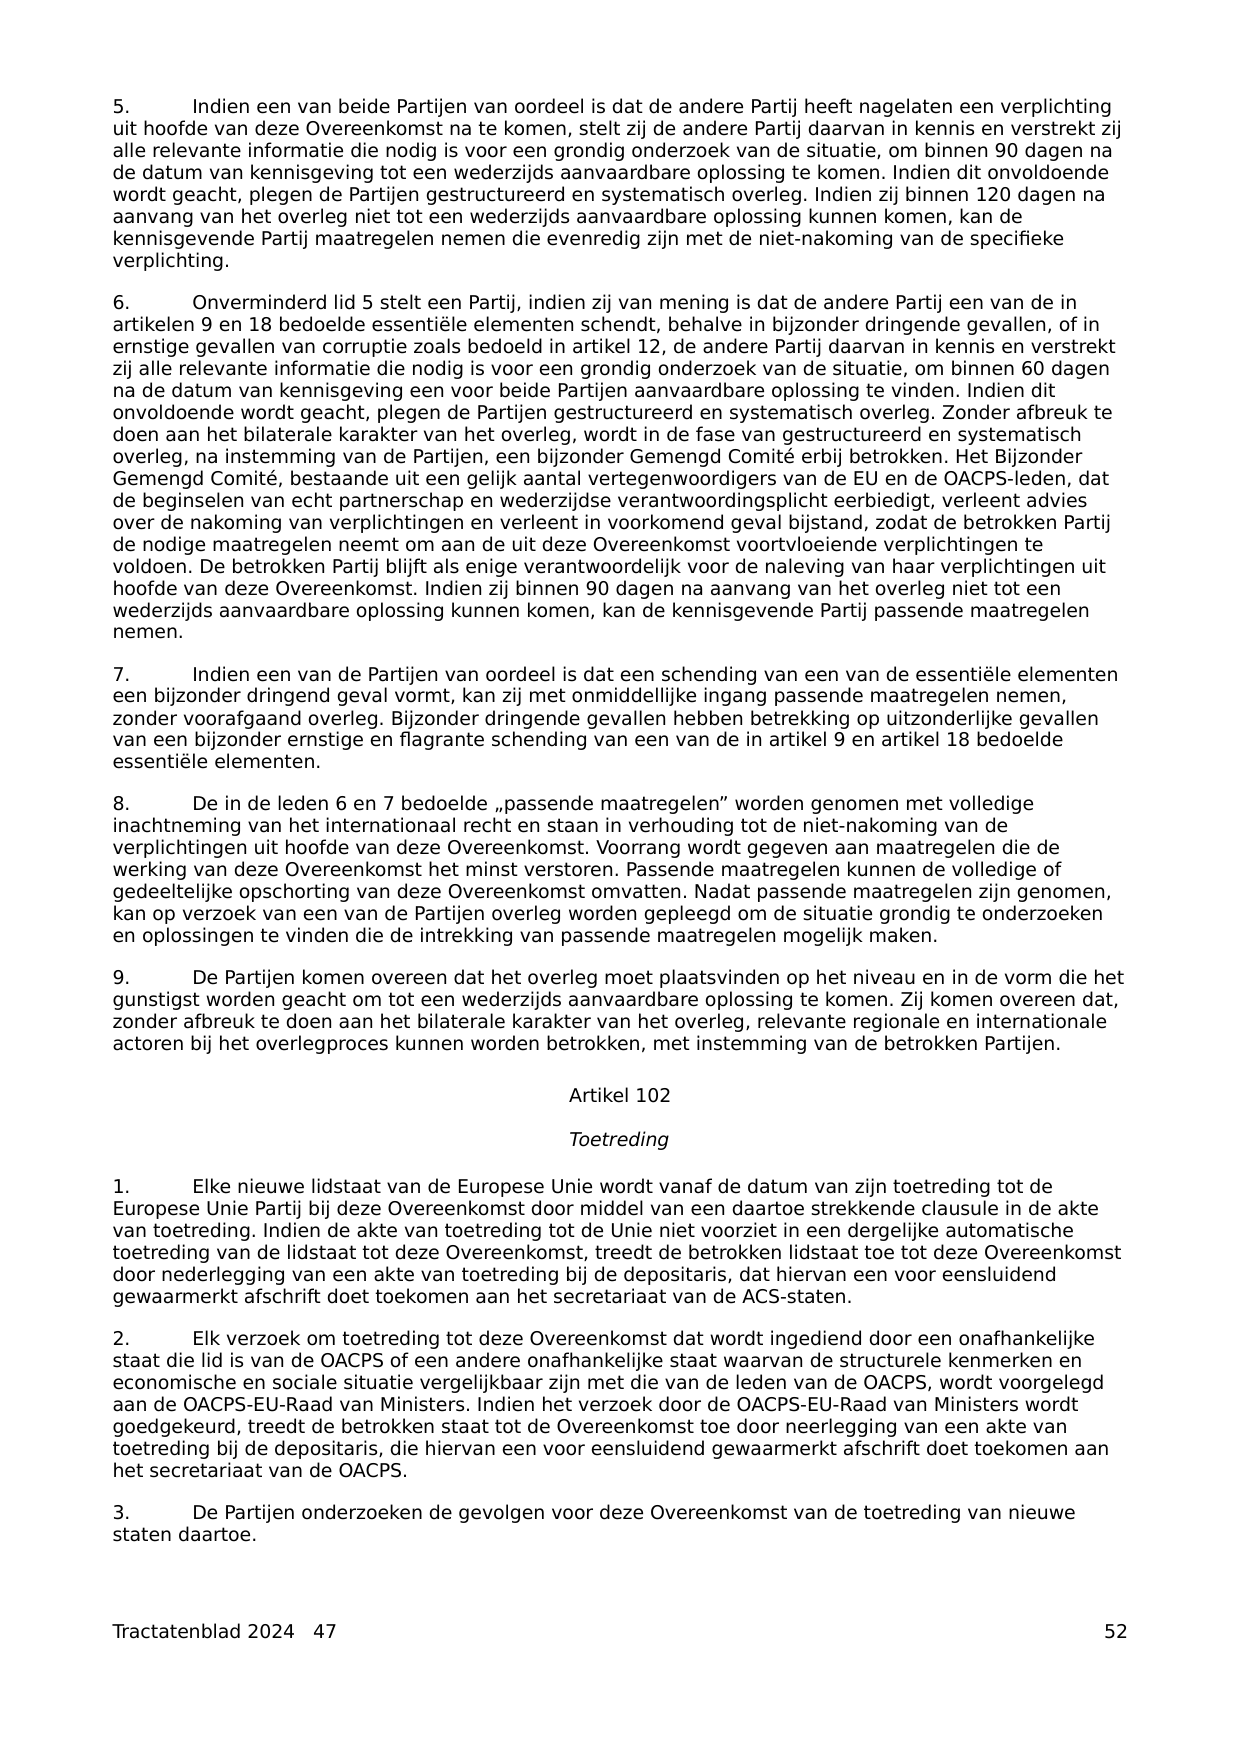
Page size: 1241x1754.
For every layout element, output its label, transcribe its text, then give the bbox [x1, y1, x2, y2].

text 1. Elke nieuwe lidstaat van de Europese Unie wordt vanaf de datum van zijn toetreding tot de Europese Unie Partij bij deze Overeenkomst door middel van een daartoe strekkende clausule in de akte van toetreding. Indien de akte van toetreding tot de Unie niet voorziet in een dergelijke automatische toetreding van de lidstaat tot deze Overeenkomst, treedt de betrokken lidstaat toe tot deze Overeenkomst door nederlegging van een akte van toetreding bij de depositaris, dat hiervan een voor eensluidend gewaarmerkt afschrift doet toekomen aan het secretariaat van de ACS-staten. [112, 1176, 1128, 1308]
subtitle Artikel 102 Toetreding [112, 1085, 1128, 1151]
text 5. Indien een van beide Partijen van oordeel is dat de andere Partij heeft nagelaten een verplichting uit hoofde van deze Overeenkomst na te komen, stelt zij de andere Partij daarvan in kennis en verstrekt zij alle relevante informatie die nodig is voor een grondig onderzoek van de situatie, om binnen 90 dagen na de datum van kennisgeving tot een wederzijds aanvaardbare oplossing te komen. Indien dit onvoldoende wordt geacht, plegen de Partijen gestructureerd en systematisch overleg. Indien zij binnen 120 dagen na aanvang van het overleg niet tot een wederzijds aanvaardbare oplossing kunnen komen, kan de kennisgevende Partij maatregelen nemen die evenredig zijn met de niet-nakoming van de specifieke verplichting. [112, 96, 1128, 272]
text 6. Onverminderd lid 5 stelt een Partij, indien zij van mening is dat de andere Partij een van de in artikelen 9 en 18 bedoelde essentiële elementen schendt, behalve in bijzonder dringende gevallen, of in ernstige gevallen van corruptie zoals bedoeld in artikel 12, de andere Partij daarvan in kennis en verstrekt zij alle relevante informatie die nodig is voor een grondig onderzoek van de situatie, om binnen 60 dagen na de datum van kennisgeving een voor beide Partijen aanvaardbare oplossing te vinden. Indien dit onvoldoende wordt geacht, plegen de Partijen gestructureerd en systematisch overleg. Zonder afbreuk te doen aan het bilaterale karakter van het overleg, wordt in de fase van gestructureerd en systematisch overleg, na instemming van de Partijen, een bijzonder Gemengd Comité erbij betrokken. Het Bijzonder Gemengd Comité, bestaande uit een gelijk aantal vertegenwoordigers van de EU en de OACPS-leden, dat de beginselen van echt partnerschap en wederzijdse verantwoordingsplicht eerbiedigt, verleent advies over de nakoming van verplichtingen en verleent in voorkomend geval bijstand, zodat de betrokken Partij de nodige maatregelen neemt om aan de uit deze Overeenkomst voortvloeiende verplichtingen te voldoen. De betrokken Partij blijft als enige verantwoordelijk voor de naleving van haar verplichtingen uit hoofde van deze Overeenkomst. Indien zij binnen 90 dagen na aanvang van het overleg niet tot een wederzijds aanvaardbare oplossing kunnen komen, kan de kennisgevende Partij passende maatregelen nemen. [112, 292, 1128, 643]
text 7. Indien een van de Partijen van oordeel is dat een schending van een van de essentiële elementen een bijzonder dringend geval vormt, kan zij met onmiddellijke ingang passende maatregelen nemen, zonder voorafgaand overleg. Bijzonder dringende gevallen hebben betrekking op uitzonderlijke gevallen van een bijzonder ernstige en flagrante schending van een van de in artikel 9 en artikel 18 bedoelde essentiële elementen. [112, 663, 1128, 773]
text 9. De Partijen komen overeen dat het overleg moet plaatsvinden op het niveau en in de vorm die het gunstigst worden geacht om tot een wederzijds aanvaardbare oplossing te komen. Zij komen overeen dat, zonder afbreuk te doen aan het bilaterale karakter van het overleg, relevante regionale en internationale actoren bij het overlegproces kunnen worden betrokken, met instemming van de betrokken Partijen. [112, 967, 1128, 1055]
text 3. De Partijen onderzoeken de gevolgen voor deze Overeenkomst van de toetreding van nieuwe staten daartoe. [112, 1502, 1128, 1546]
text 2. Elk verzoek om toetreding tot deze Overeenkomst dat wordt ingediend door een onafhankelijke staat die lid is van de OACPS of een andere onafhankelijke staat waarvan de structurele kenmerken en economische en sociale situatie vergelijkbaar zijn met die van de leden van de OACPS, wordt voorgelegd aan de OACPS-EU-Raad van Ministers. Indien het verzoek door de OACPS-EU-Raad van Ministers wordt goedgekeurd, treedt de betrokken staat tot de Overeenkomst toe door neerlegging van een akte van toetreding bij de depositaris, die hiervan een voor eensluidend gewaarmerkt afschrift doet toekomen aan het secretariaat van de OACPS. [112, 1328, 1128, 1482]
text 8. De in de leden 6 en 7 bedoelde „passende maatregelen” worden genomen met volledige inachtneming van het internationaal recht en staan in verhouding tot de niet-nakoming van de verplichtingen uit hoofde van deze Overeenkomst. Voorrang wordt gegeven aan maatregelen die de werking van deze Overeenkomst het minst verstoren. Passende maatregelen kunnen de volledige of gedeeltelijke opschorting van deze Overeenkomst omvatten. Nadat passende maatregelen zijn genomen, kan op verzoek van een van de Partijen overleg worden gepleegd om de situatie grondig te onderzoeken en oplossingen te vinden die de intrekking van passende maatregelen mogelijk maken. [112, 793, 1128, 947]
